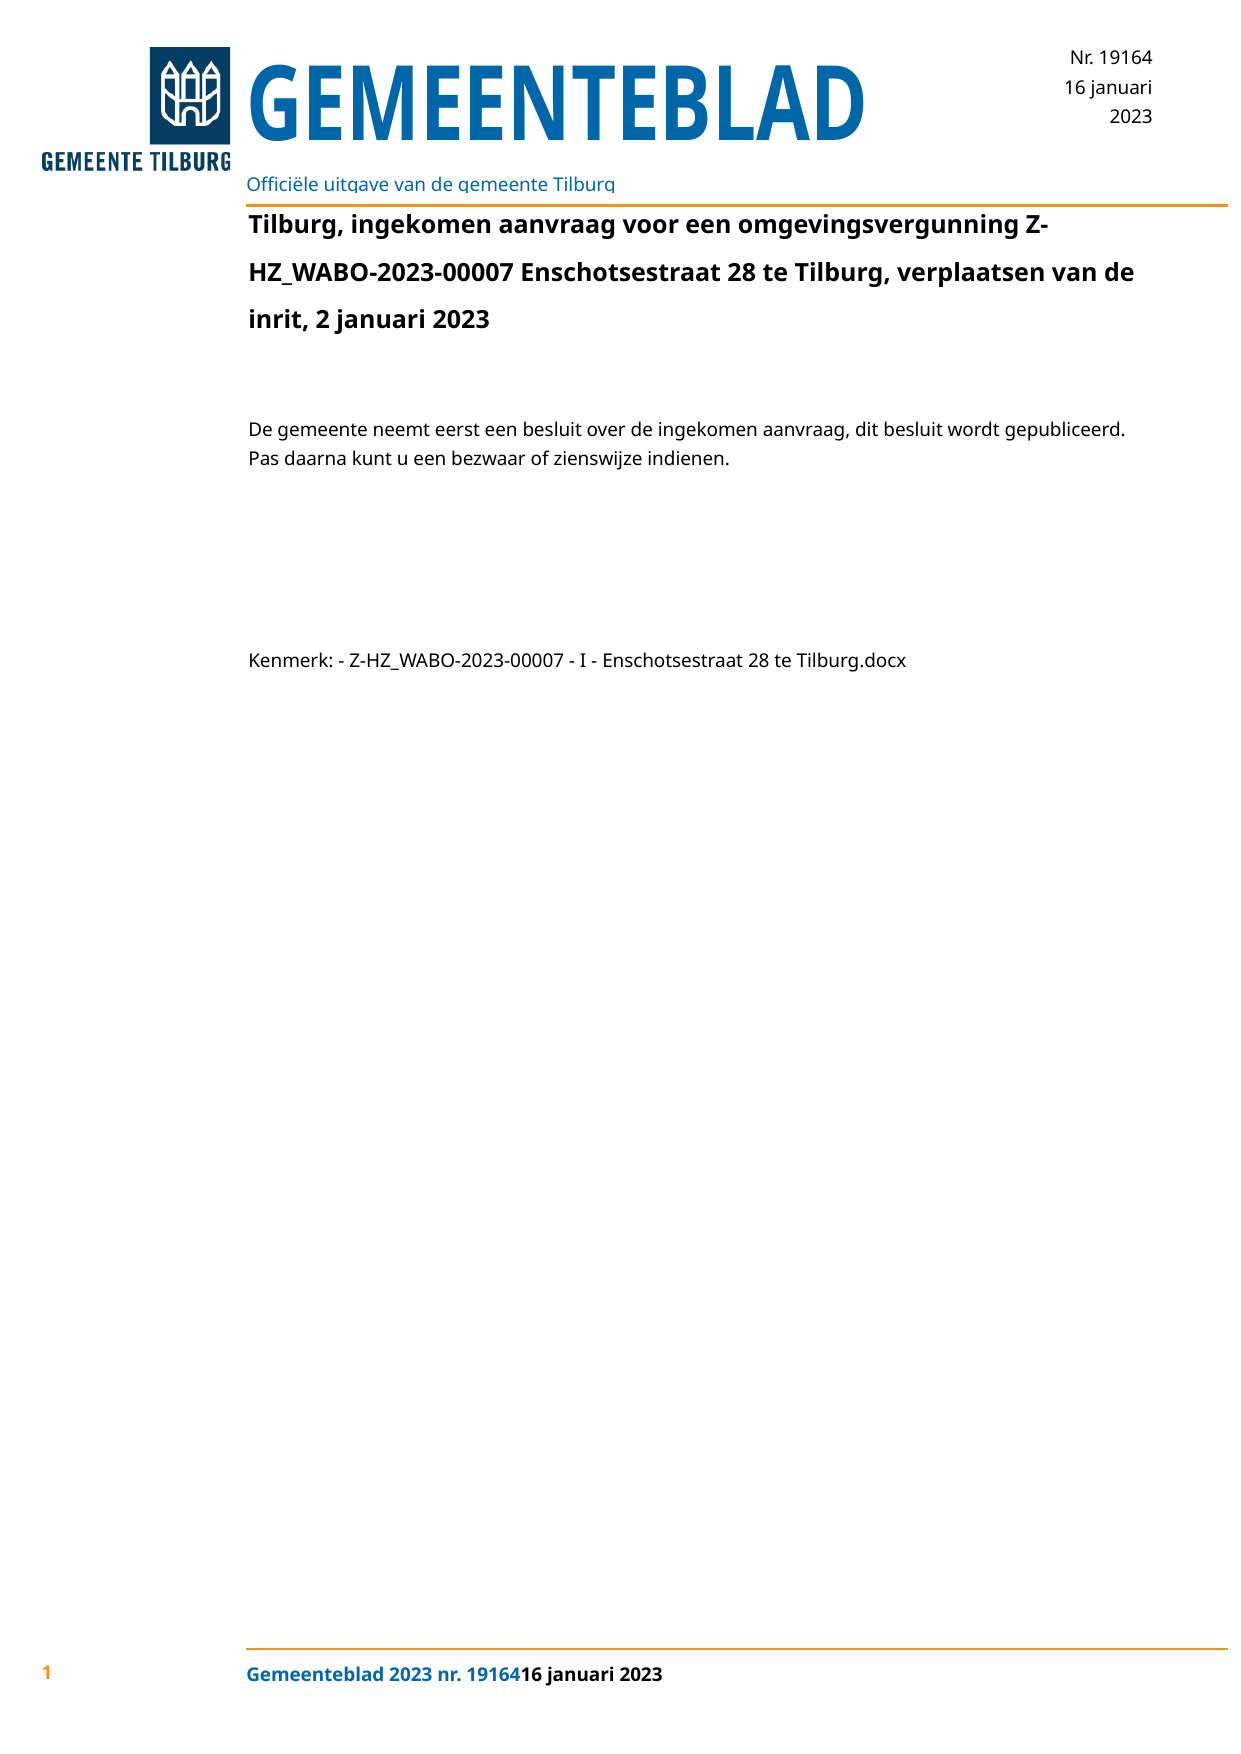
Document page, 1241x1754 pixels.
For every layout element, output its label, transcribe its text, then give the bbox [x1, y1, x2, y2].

text Kenmerk: - Z-HZ_WABO-2023-00007 - I - Enschotsestraat 28 te Tilburg.docx [248, 647, 1152, 673]
text Tilburg, ingekomen aanvraag voor een omgevingsvergunning Z-HZ_WABO-2023-00007 Enschotsestraat 28 te Tilburg, verplaatsen van de inrit, 2 januari 2023 [248, 207, 1152, 336]
picture [41, 47, 231, 172]
text De gemeente neemt eerst een besluit over de ingekomen aanvraag, dit besluit wordt gepubliceerd. Pas daarna kunt u een bezwaar of zienswijze indienen. [248, 416, 1152, 471]
